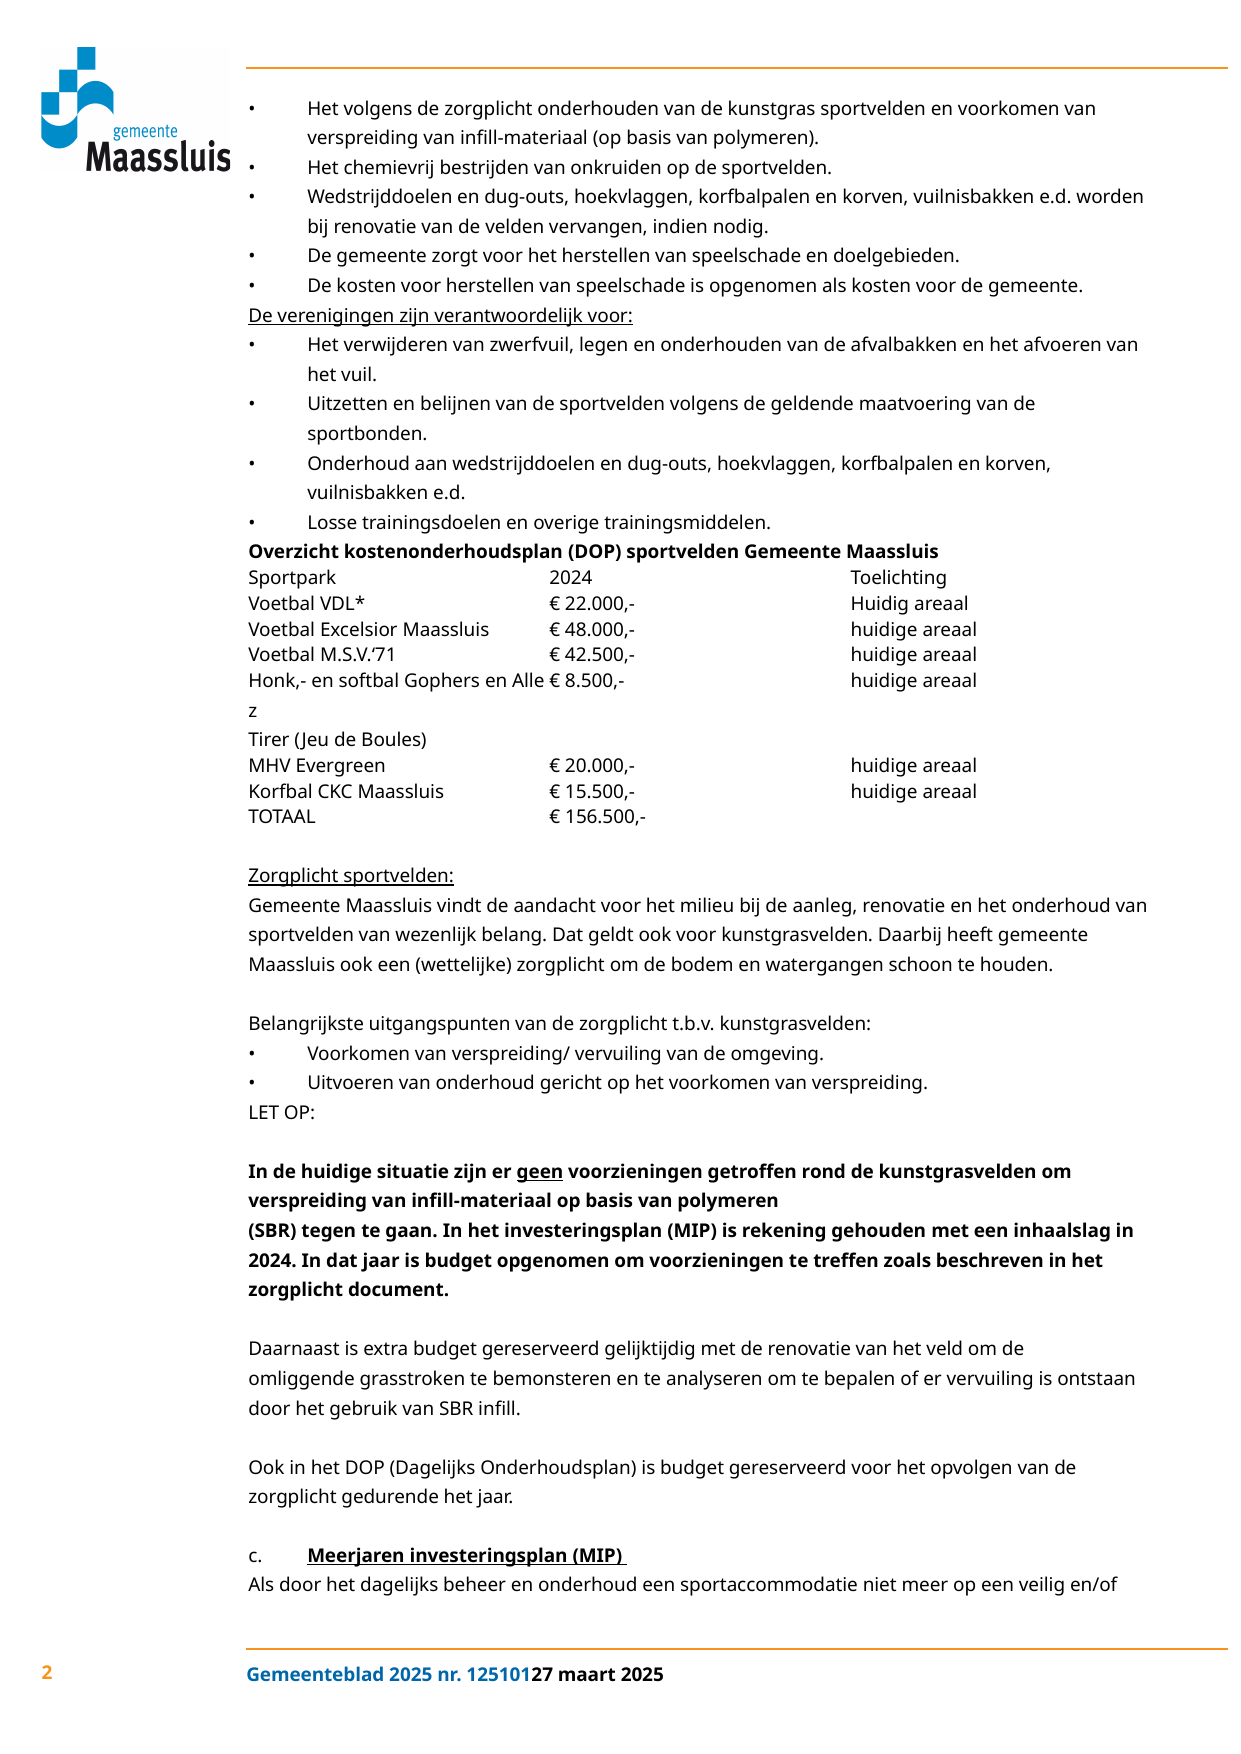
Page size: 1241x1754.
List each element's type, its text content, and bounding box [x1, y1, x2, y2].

table_header In de huidige situatie zijn er geen voorzieningen getroffen rond de kunstgrasvelden om verspreiding van infill-materiaal op basis van polymeren (SBR) tegen te gaan. In het investeringsplan (MIP) is rekening gehouden met een inhaalslag in 2024. In dat jaar is budget opgenomen om voorzieningen te treffen zoals beschreven in het zorgplicht document. Daarnaast is extra budget gereserveerd gelijktijdig met de renovatie van het veld om de omliggende grasstroken te bemonsteren en te analyseren om te bepalen of er vervuiling is ontstaan door het gebruik van SBR infill. Ook in het DOP (Dagelijks Onderhoudsplan) is budget gereserveerd voor het opvolgen van de zorgplicht gedurende het jaar. [248, 1158, 1152, 1509]
table_cell Honk,- en softbal Gophers en Allez Tirer (Jeu de Boules) [248, 667, 549, 752]
table_cell € 20.000,- [549, 752, 850, 778]
text Als door het dagelijks beheer en onderhoud een sportaccommodatie niet meer op een veilig en/of [248, 1572, 1152, 1597]
table_cell Voetbal M.S.V.‘71 [248, 642, 549, 667]
table_cell huidige areaal [850, 642, 1152, 667]
table_cell € 156.500,- [549, 804, 850, 829]
table_cell TOTAAL [248, 804, 549, 829]
list Het volgens de zorgplicht onderhouden van de kunstgras sportvelden en voorkomen van verspreiding van infill-materiaal (op basis van polymeren). [248, 95, 1152, 150]
table_cell Huidig areaal [850, 590, 1152, 616]
list Het chemievrij bestrijden van onkruiden op de sportvelden. [248, 154, 1152, 180]
table_cell € 15.500,- [549, 778, 850, 804]
table_cell huidige areaal [850, 752, 1152, 778]
table_cell Voetbal VDL* [248, 590, 549, 616]
table_cell Voetbal Excelsior Maassluis [248, 616, 549, 642]
table_cell € 48.000,- [549, 616, 850, 642]
text Zorgplicht sportvelden: [248, 862, 1152, 888]
list Uitzetten en belijnen van de sportvelden volgens de geldende maatvoering van de sportbonden. [248, 391, 1152, 446]
table_cell € 42.500,- [549, 642, 850, 667]
table_cell Toelichting [850, 564, 1152, 590]
list Het verwijderen van zwerfvuil, legen en onderhouden van de afvalbakken en het afvoeren van het vuil. [248, 331, 1152, 387]
picture [41, 47, 231, 172]
picture [41, 47, 77, 92]
table_cell huidige areaal [850, 778, 1152, 804]
table_cell MHV Evergreen [248, 752, 549, 778]
list Onderhoud aan wedstrijddoelen en dug-outs, hoekvlaggen, korfbalpalen en korven, vuilnisbakken e.d. [248, 450, 1152, 505]
table_cell € 8.500,- [549, 667, 850, 752]
list Wedstrijddoelen en dug-outs, hoekvlaggen, korfbalpalen en korven, vuilnisbakken e.d. worden bij renovatie van de velden vervangen, indien nodig. [248, 183, 1152, 239]
table_cell Sportpark [248, 564, 549, 590]
list De gemeente zorgt voor het herstellen van speelschade en doelgebieden. [248, 243, 1152, 268]
table_cell Korfbal CKC Maassluis [248, 778, 549, 804]
list Voorkomen van verspreiding/ vervuiling van de omgeving. [248, 1040, 1152, 1065]
list Uitvoeren van onderhoud gericht op het voorkomen van verspreiding. [248, 1069, 1152, 1095]
table_cell € 22.000,- [549, 590, 850, 616]
text LET OP: [248, 1099, 1152, 1124]
table_cell huidige areaal [850, 616, 1152, 642]
table_cell huidige areaal [850, 667, 1152, 752]
table_cell 2024 [549, 564, 850, 590]
text Belangrijkste uitgangspunten van de zorgplicht t.b.v. kunstgrasvelden: [248, 1010, 1152, 1036]
list De kosten voor herstellen van speelschade is opgenomen als kosten voor de gemeente. [248, 272, 1152, 298]
text De verenigingen zijn verantwoordelijk voor: [248, 302, 1152, 328]
list Meerjaren investeringsplan (MIP) [248, 1542, 1152, 1568]
table_header Overzicht kostenonderhoudsplan (DOP) sportvelden Gemeente Maassluis [248, 539, 1152, 564]
text Gemeente Maassluis vindt de aandacht voor het milieu bij de aanleg, renovatie en het onderhoud van sportvelden van wezenlijk belang. Dat geldt ook voor kunstgrasvelden. Daarbij heeft gemeente Maassluis ook een (wettelijke) zorgplicht om de bodem en watergangen schoon te houden. [248, 892, 1152, 977]
table_cell [850, 804, 1152, 829]
list Losse trainingsdoelen en overige trainingsmiddelen. [248, 509, 1152, 535]
